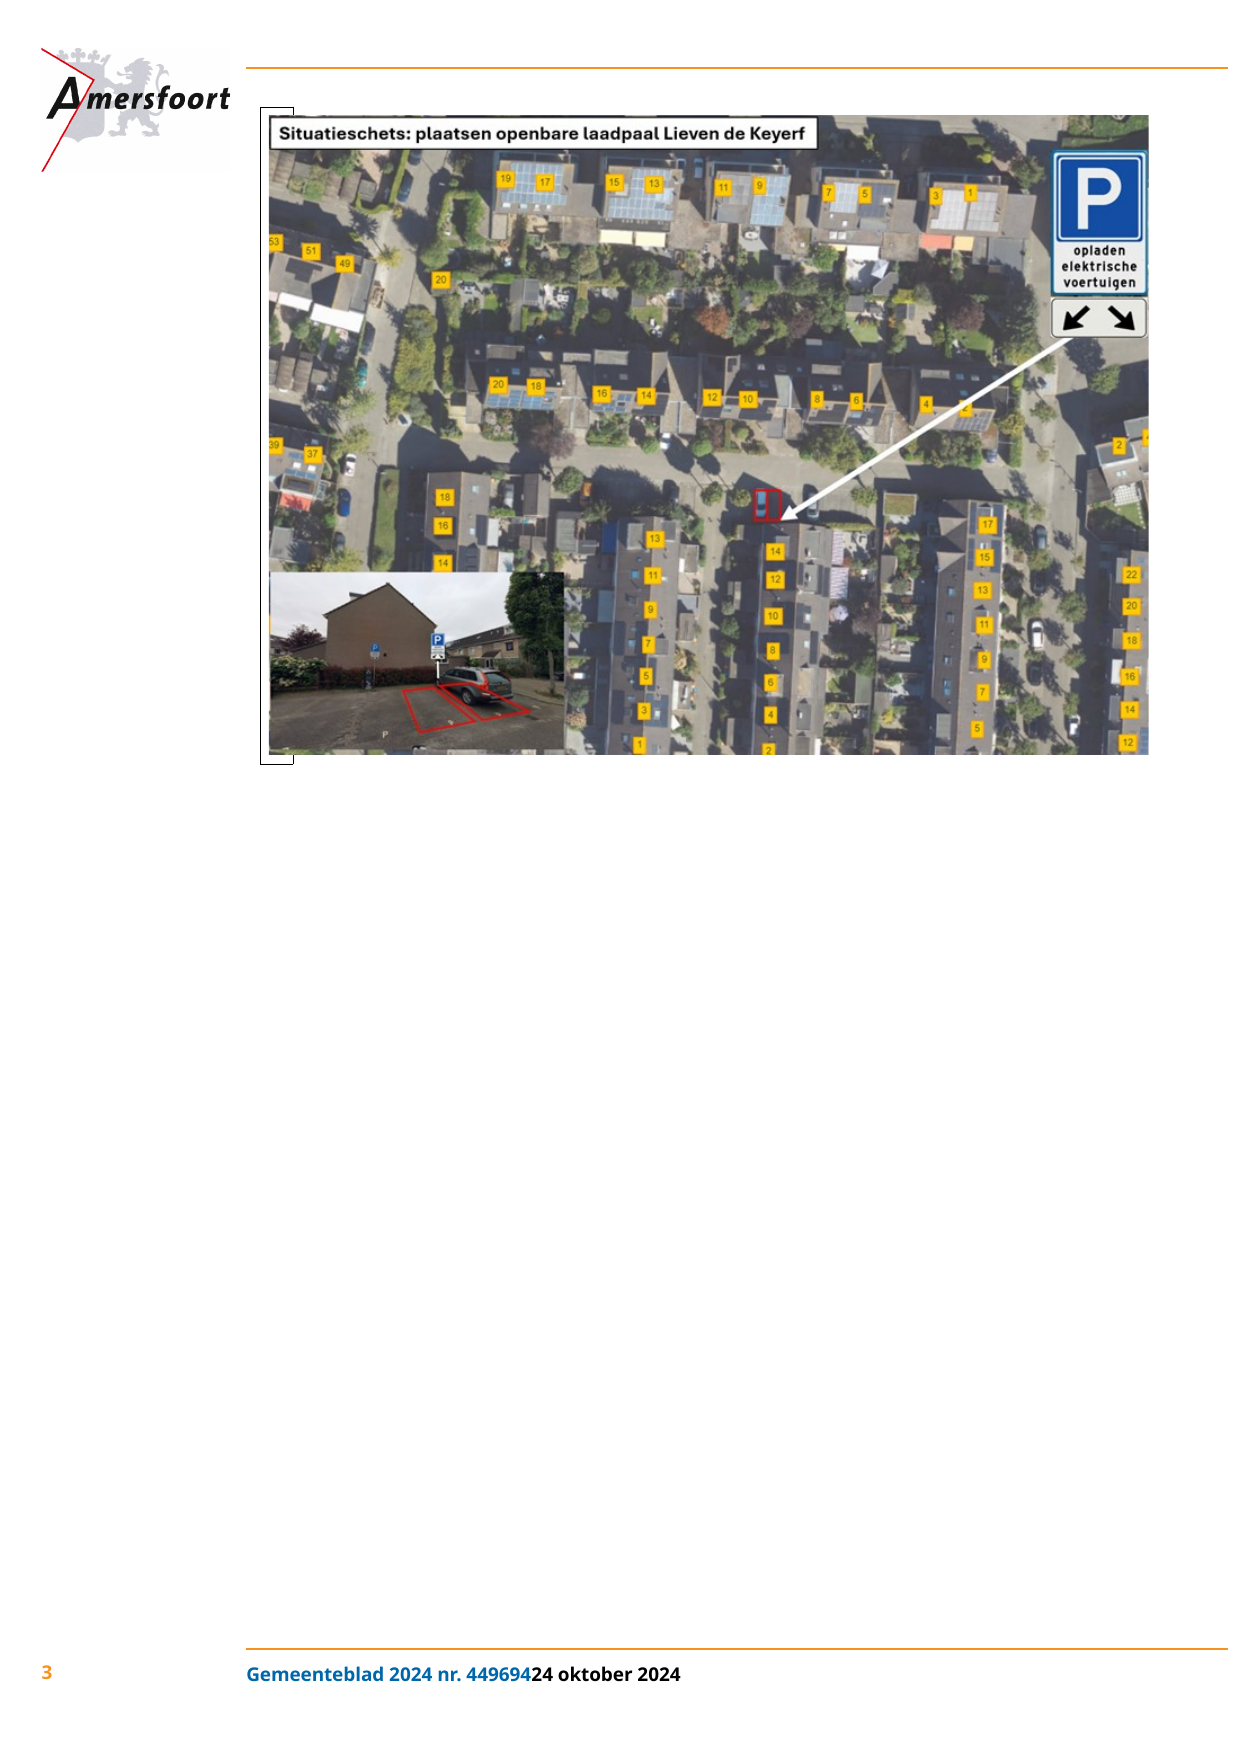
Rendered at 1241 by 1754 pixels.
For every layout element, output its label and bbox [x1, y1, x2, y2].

picture [41, 47, 231, 172]
picture [268, 115, 1149, 755]
